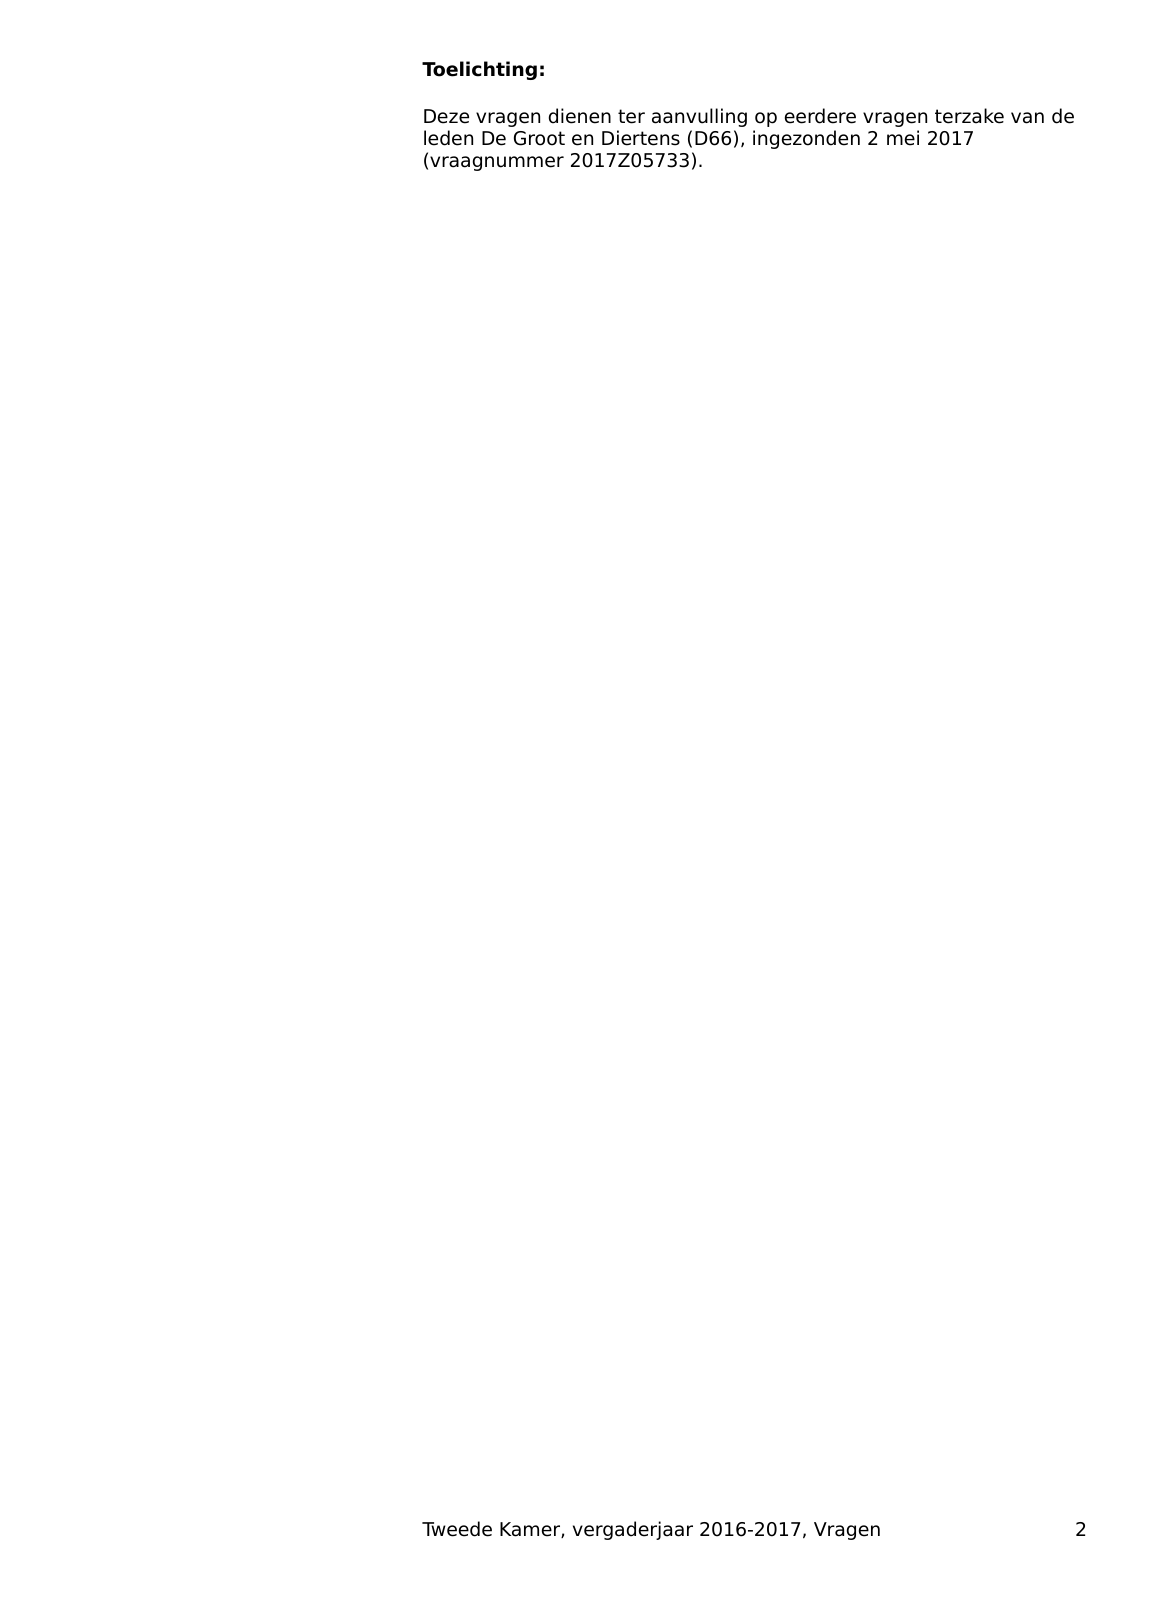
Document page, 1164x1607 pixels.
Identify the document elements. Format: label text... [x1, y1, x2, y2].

subtitle Toelichting: [422, 59, 1087, 81]
text Deze vragen dienen ter aanvulling op eerdere vragen terzake van de leden De Groot en Diertens (D66), ingezonden 2 mei 2017 (vraagnummer 2017Z05733). [422, 106, 1087, 172]
